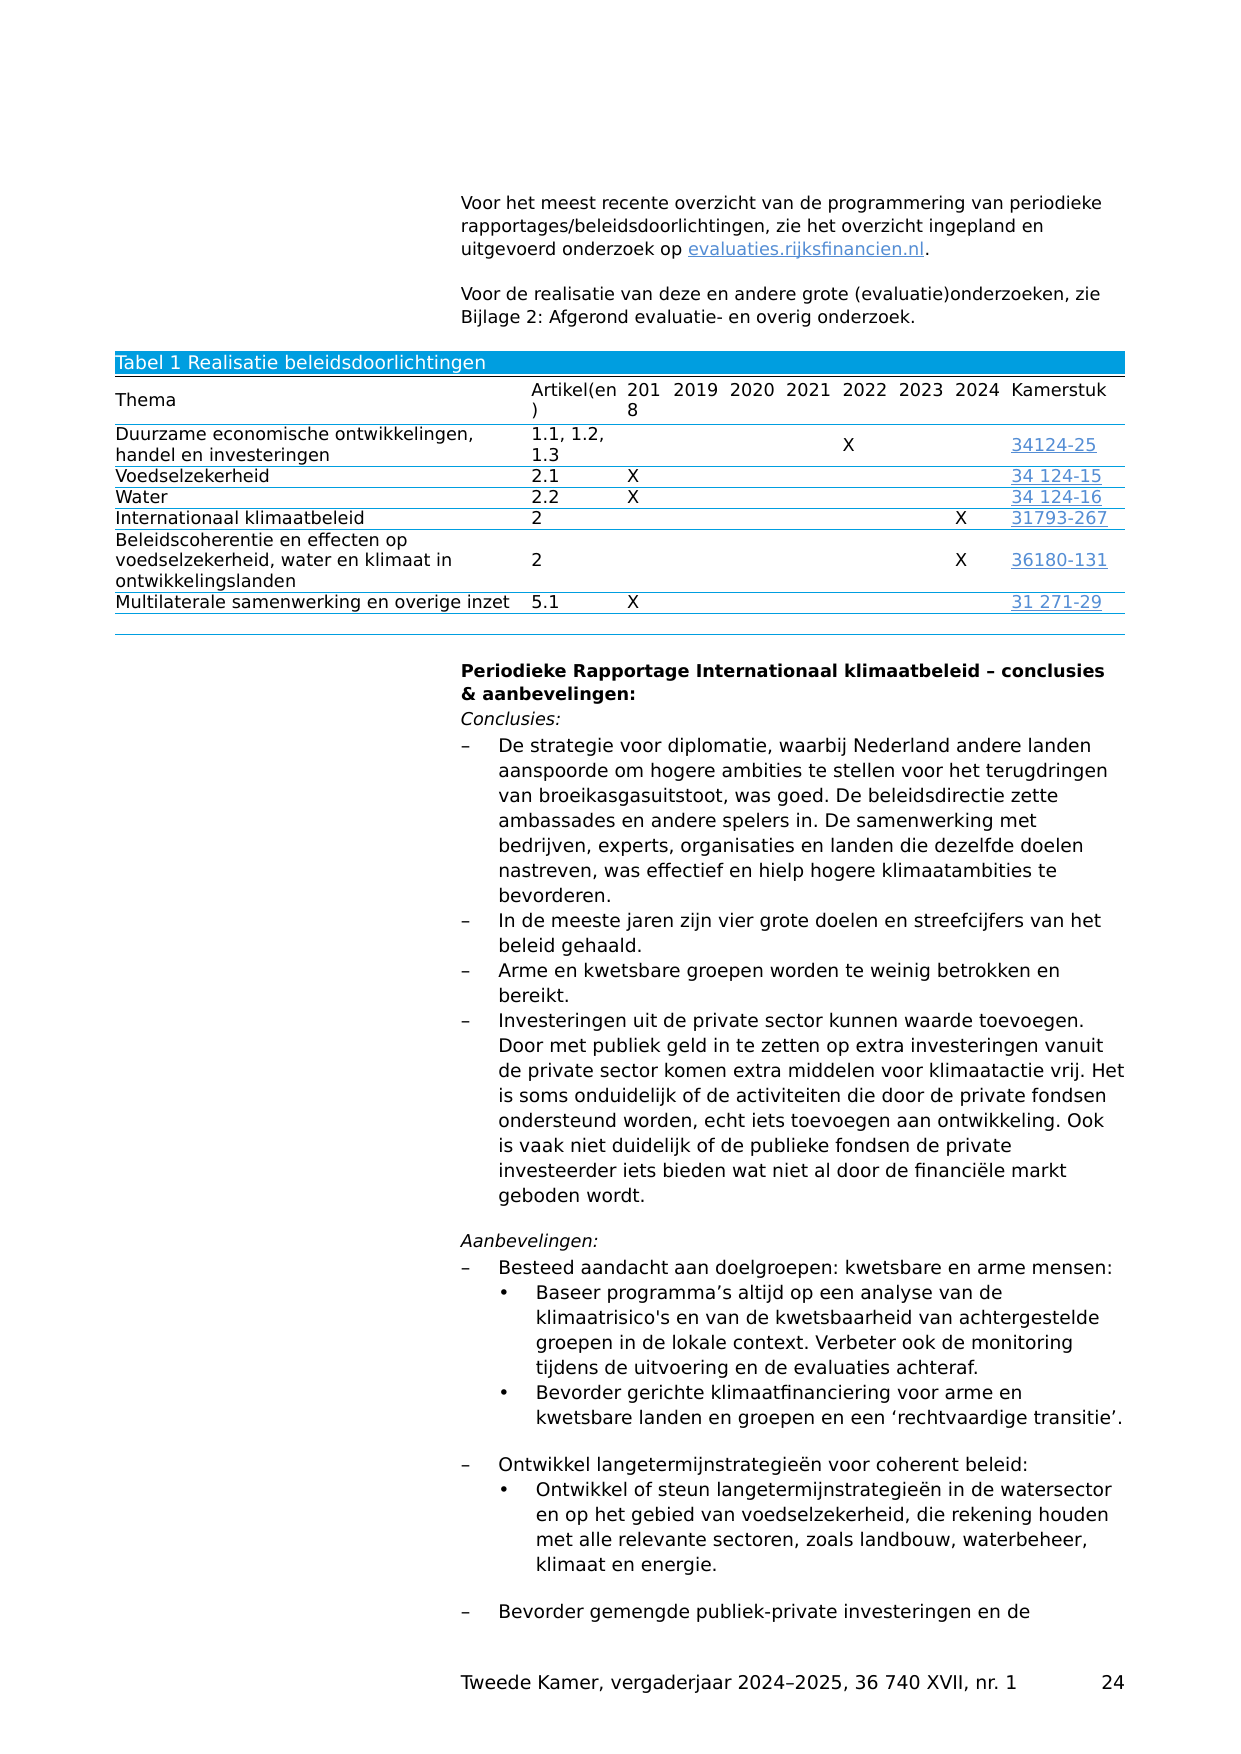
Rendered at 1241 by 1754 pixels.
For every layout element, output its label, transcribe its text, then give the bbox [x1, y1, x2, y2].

table_cell [670, 509, 727, 529]
text Voor het meest recente overzicht van de programmering van periodieke rapportages/beleidsdoorlichtingen, zie het overzicht ingepland en uitgevoerd onderzoek op evaluaties.rijksfinancien.nl. [461, 191, 1125, 259]
table_cell X [624, 467, 670, 487]
table_cell [952, 488, 1008, 508]
table_cell [896, 530, 952, 591]
table_cell 34 124-16 [1008, 488, 1125, 508]
table_cell X [839, 425, 896, 466]
table_cell [115, 614, 1125, 634]
table_cell 34124-25 [1008, 425, 1125, 466]
table_cell [727, 488, 783, 508]
table_cell [839, 530, 896, 591]
list De strategie voor diplomatie, waarbij Nederland andere landen aanspoorde om hogere ambities te stellen voor het terugdringen van broeikasgasuitstoot, was goed. De beleidsdirectie zette ambassades en andere spelers in. De samenwerking met bedrijven, experts, organisaties en landen die dezelfde doelen nastreven, was effectief en hielp hogere klimaatambities te bevorderen. [461, 732, 1125, 907]
table_cell [727, 509, 783, 529]
table_cell [896, 488, 952, 508]
table_cell [783, 467, 839, 487]
table_cell [624, 425, 670, 466]
table_cell 5.1 [528, 593, 624, 612]
table_cell [952, 425, 1008, 466]
table_cell X [624, 488, 670, 508]
table_cell 2.1 [528, 467, 624, 487]
table_cell 2022 [839, 377, 896, 424]
table_cell X [952, 509, 1008, 529]
list Arme en kwetsbare groepen worden te weinig betrokken en bereikt. [461, 957, 1125, 1007]
text Aanbevelingen: [461, 1229, 1125, 1252]
table_cell 1.1, 1.2, 1.3 [528, 425, 624, 466]
table_cell [783, 530, 839, 591]
table_cell [783, 425, 839, 466]
table_cell Internationaal klimaatbeleid [115, 509, 528, 529]
list Ontwikkel of steun langetermijnstrategieën in de watersector en op het gebied van voedselzekerheid, die rekening houden met alle relevante sectoren, zoals landbouw, waterbeheer, klimaat en energie. [498, 1476, 1125, 1576]
list In de meeste jaren zijn vier grote doelen en streefcijfers van het beleid gehaald. [461, 907, 1125, 957]
table_cell [670, 488, 727, 508]
table_cell X [624, 593, 670, 612]
table_cell 2020 [727, 377, 783, 424]
table_cell 2 [528, 509, 624, 529]
table_cell [839, 467, 896, 487]
list Bevorder gemengde publiek-private investeringen en de [461, 1598, 1125, 1623]
table_cell [624, 509, 670, 529]
table_cell 36180-131 [1008, 530, 1125, 591]
table_cell [896, 593, 952, 612]
list Investeringen uit de private sector kunnen waarde toevoegen. Door met publiek geld in te zetten op extra investeringen vanuit de private sector komen extra middelen voor klimaatactie vrij. Het is soms onduidelijk of de activiteiten die door de private fondsen ondersteund worden, echt iets toevoegen aan ontwikkeling. Ook is vaak niet duidelijk of de publieke fondsen de private investeerder iets bieden wat niet al door de financiële markt geboden wordt. [461, 1007, 1125, 1207]
table_cell [727, 425, 783, 466]
table_cell [727, 593, 783, 612]
table_cell [670, 425, 727, 466]
table_cell [839, 488, 896, 508]
table_cell [839, 509, 896, 529]
table_cell 2.2 [528, 488, 624, 508]
table_cell 2021 [783, 377, 839, 424]
table_cell [624, 530, 670, 591]
table_cell Multilaterale samenwerking en overige inzet [115, 593, 528, 612]
list Besteed aandacht aan doelgroepen: kwetsbare en arme mensen: [461, 1254, 1125, 1279]
table_cell [896, 425, 952, 466]
table_cell [783, 593, 839, 612]
table_cell 2018 [624, 377, 670, 424]
table_cell [727, 467, 783, 487]
table_cell Water [115, 488, 528, 508]
table_cell Kamerstuk [1008, 377, 1125, 424]
list Ontwikkel langetermijnstrategieën voor coherent beleid: [461, 1451, 1125, 1476]
table_cell [727, 530, 783, 591]
table_cell [896, 467, 952, 487]
table_cell [952, 593, 1008, 612]
table_cell Artikel(en) [528, 377, 624, 424]
table_cell 2024 [952, 377, 1008, 424]
table_cell 2023 [896, 377, 952, 424]
table_cell [896, 509, 952, 529]
table_cell 31 271-29 [1008, 593, 1125, 612]
text Conclusies: [461, 707, 1125, 730]
table_cell [670, 530, 727, 591]
table_cell Thema [115, 377, 528, 424]
table_cell Voedselzekerheid [115, 467, 528, 487]
table_cell 34 124-15 [1008, 467, 1125, 487]
table_cell 2 [528, 530, 624, 591]
table_cell [670, 593, 727, 612]
table_cell X [952, 530, 1008, 591]
list Baseer programma’s altijd op een analyse van de klimaatrisico's en van de kwetsbaarheid van achtergestelde groepen in de lokale context. Verbeter ook de monitoring tijdens de uitvoering en de evaluaties achteraf. [498, 1279, 1125, 1379]
table_cell [783, 509, 839, 529]
text Periodieke Rapportage Internationaal klimaatbeleid – conclusies & aanbevelingen: [461, 659, 1125, 705]
table_cell Beleidscoherentie en effecten op voedselzekerheid, water en klimaat in ontwikkelingslanden [115, 530, 528, 591]
table_cell [952, 467, 1008, 487]
text Voor de realisatie van deze en andere grote (evaluatie)onderzoeken, zie Bijlage 2: Afgerond evaluatie- en overig onderzoek. [461, 282, 1125, 328]
table_cell [839, 593, 896, 612]
table_cell 31793-267 [1008, 509, 1125, 529]
table_cell [670, 467, 727, 487]
list Bevorder gerichte klimaatfinanciering voor arme en kwetsbare landen en groepen en een ‘rechtvaardige transitie’. [498, 1379, 1125, 1429]
table_cell Duurzame economische ontwikkelingen, handel en investeringen [115, 425, 528, 466]
table_cell 2019 [670, 377, 727, 424]
table_cell [783, 488, 839, 508]
